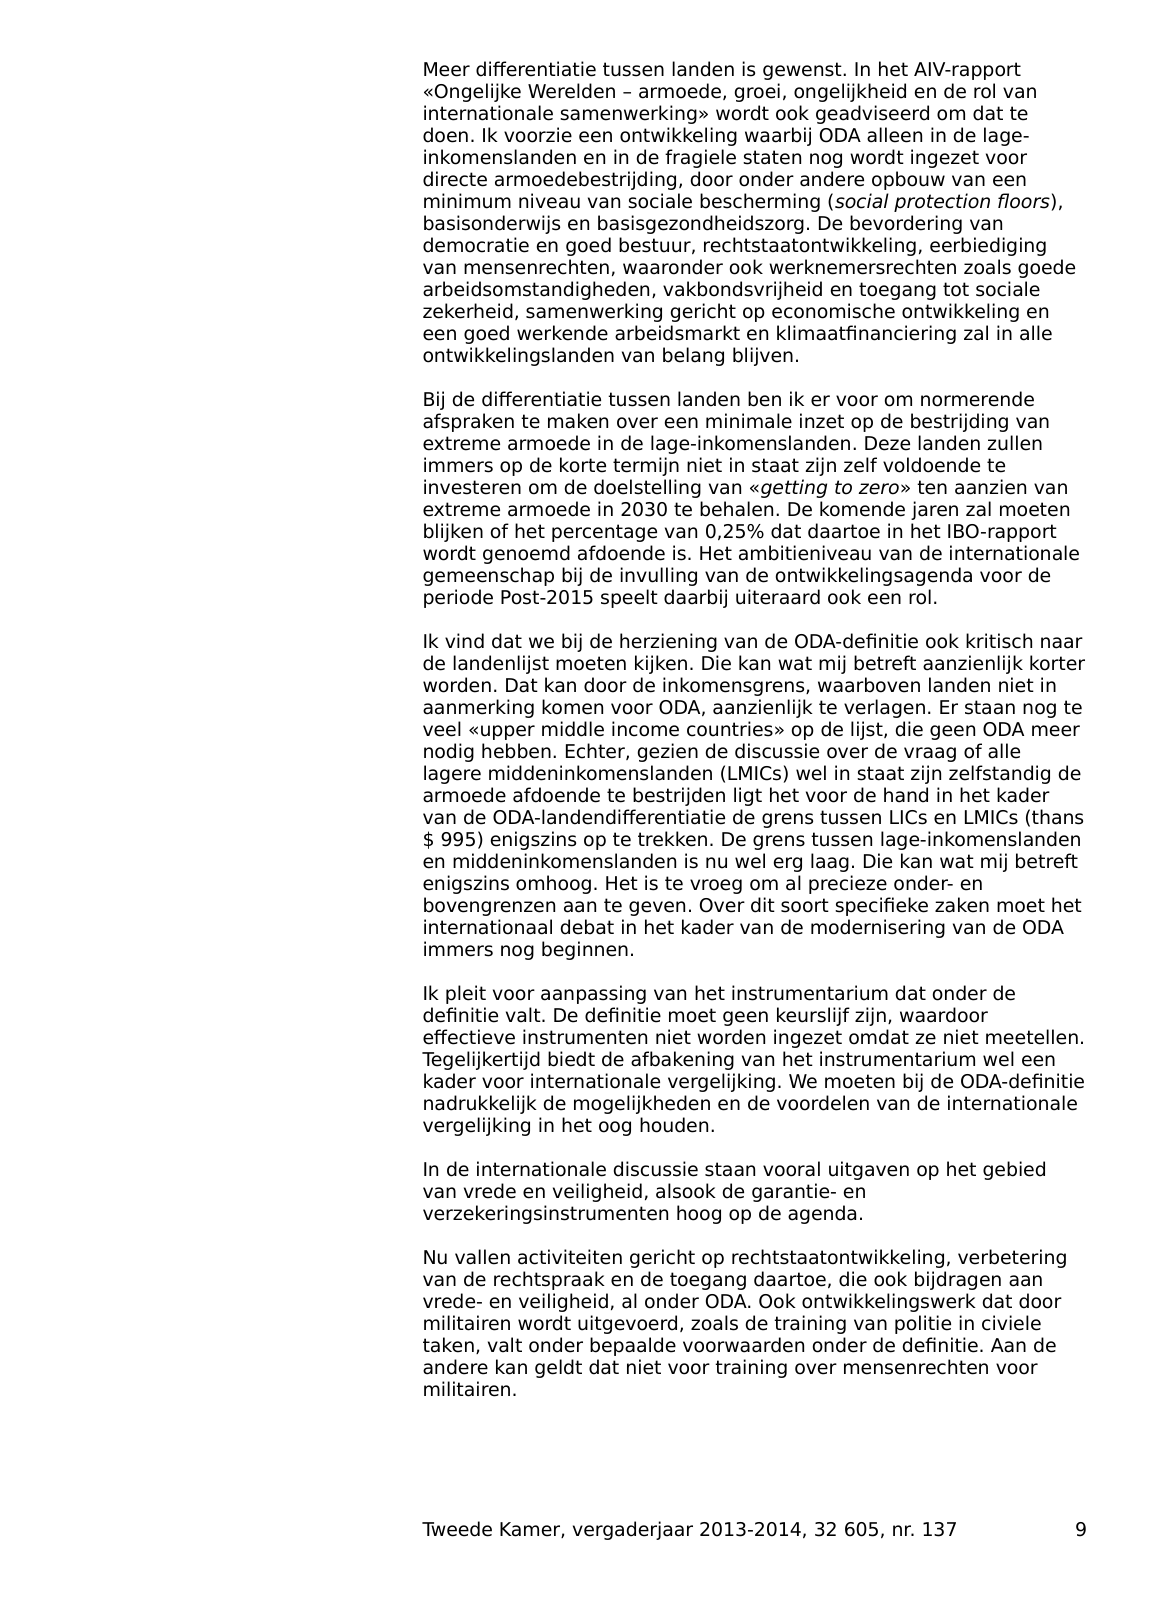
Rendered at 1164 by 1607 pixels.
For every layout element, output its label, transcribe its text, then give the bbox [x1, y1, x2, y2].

text Meer differentiatie tussen landen is gewenst. In het AIV-rapport «Ongelijke Werelden – armoede, groei, ongelijkheid en de rol van internationale samenwerking» wordt ook geadviseerd om dat te doen. Ik voorzie een ontwikkeling waarbij ODA alleen in de lage-inkomenslanden en in de fragiele staten nog wordt ingezet voor directe armoedebestrijding, door onder andere opbouw van een minimum niveau van sociale bescherming (social protection floors), basisonderwijs en basisgezondheidszorg. De bevordering van democratie en goed bestuur, rechtstaatontwikkeling, eerbiediging van mensenrechten, waaronder ook werknemersrechten zoals goede arbeidsomstandigheden, vakbondsvrijheid en toegang tot sociale zekerheid, samenwerking gericht op economische ontwikkeling en een goed werkende arbeidsmarkt en klimaatfinanciering zal in alle ontwikkelingslanden van belang blijven. [422, 59, 1087, 367]
text Nu vallen activiteiten gericht op rechtstaatontwikkeling, verbetering van de rechtspraak en de toegang daartoe, die ook bijdragen aan vrede- en veiligheid, al onder ODA. Ook ontwikkelingswerk dat door militairen wordt uitgevoerd, zoals de training van politie in civiele taken, valt onder bepaalde voorwaarden onder de definitie. Aan de andere kan geldt dat niet voor training over mensenrechten voor militairen. [422, 1247, 1087, 1401]
text Ik pleit voor aanpassing van het instrumentarium dat onder de definitie valt. De definitie moet geen keurslijf zijn, waardoor effectieve instrumenten niet worden ingezet omdat ze niet meetellen. Tegelijkertijd biedt de afbakening van het instrumentarium wel een kader voor internationale vergelijking. We moeten bij de ODA-definitie nadrukkelijk de mogelijkheden en de voordelen van de internationale vergelijking in het oog houden. [422, 983, 1087, 1137]
text In de internationale discussie staan vooral uitgaven op het gebied van vrede en veiligheid, alsook de garantie- en verzekeringsinstrumenten hoog op de agenda. [422, 1159, 1087, 1225]
text Ik vind dat we bij de herziening van de ODA-definitie ook kritisch naar de landenlijst moeten kijken. Die kan wat mij betreft aanzienlijk korter worden. Dat kan door de inkomensgrens, waarboven landen niet in aanmerking komen voor ODA, aanzienlijk te verlagen. Er staan nog te veel «upper middle income countries» op de lijst, die geen ODA meer nodig hebben. Echter, gezien de discussie over de vraag of alle lagere middeninkomenslanden (LMICs) wel in staat zijn zelfstandig de armoede afdoende te bestrijden ligt het voor de hand in het kader van de ODA-landendifferentiatie de grens tussen LICs en LMICs (thans $ 995) enigszins op te trekken. De grens tussen lage-inkomenslanden en middeninkomenslanden is nu wel erg laag. Die kan wat mij betreft enigszins omhoog. Het is te vroeg om al precieze onder- en bovengrenzen aan te geven. Over dit soort specifieke zaken moet het internationaal debat in het kader van de modernisering van de ODA immers nog beginnen. [422, 631, 1087, 961]
text Bij de differentiatie tussen landen ben ik er voor om normerende afspraken te maken over een minimale inzet op de bestrijding van extreme armoede in de lage-inkomenslanden. Deze landen zullen immers op de korte termijn niet in staat zijn zelf voldoende te investeren om de doelstelling van «getting to zero» ten aanzien van extreme armoede in 2030 te behalen. De komende jaren zal moeten blijken of het percentage van 0,25% dat daartoe in het IBO-rapport wordt genoemd afdoende is. Het ambitieniveau van de internationale gemeenschap bij de invulling van de ontwikkelingsagenda voor de periode Post-2015 speelt daarbij uiteraard ook een rol. [422, 389, 1087, 609]
